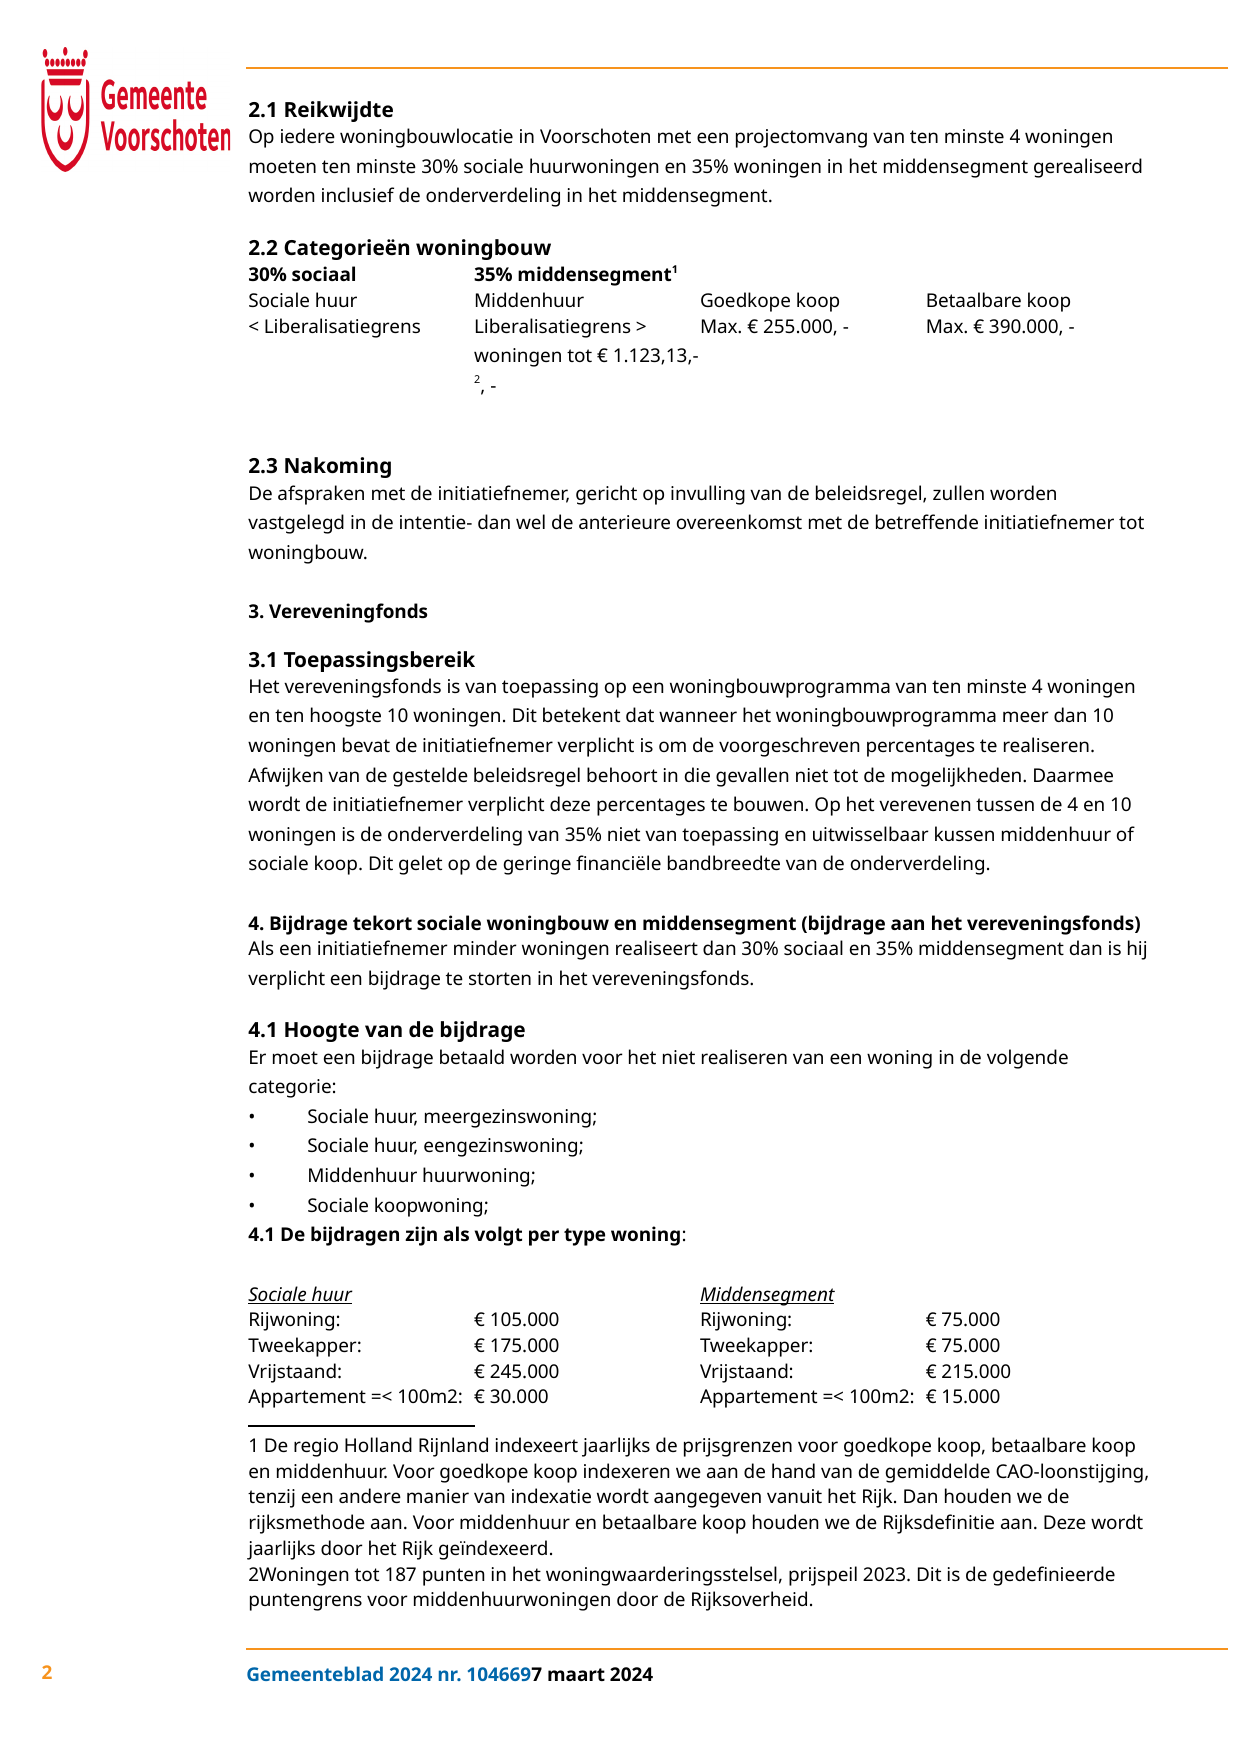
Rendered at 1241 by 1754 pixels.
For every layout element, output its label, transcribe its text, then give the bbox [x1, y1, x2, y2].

text Op iedere woningbouwlocatie in Voorschoten met een projectomvang van ten minste 4 woningen moeten ten minste 30% sociale huurwoningen en 35% woningen in het middensegment gerealiseerd worden inclusief de onderverdeling in het middensegment. [248, 123, 1152, 208]
table_cell Tweekapper: [248, 1332, 474, 1358]
table_header [474, 1281, 700, 1306]
table_cell Rijwoning: [700, 1306, 926, 1332]
text 2.2 Categorieën woningbouw [248, 233, 1152, 261]
table_header [926, 1281, 1152, 1306]
table_cell Goedkope koop [700, 287, 926, 313]
text 4.1 Hoogte van de bijdrage [248, 1016, 1152, 1044]
table_cell Vrijstaand: [248, 1358, 474, 1384]
text 3. Vereveningfonds [248, 598, 1152, 624]
table_cell € 75.000 [926, 1306, 1152, 1332]
table_cell € 30.000 [474, 1384, 700, 1409]
list Middenhuur huurwoning; [248, 1162, 1152, 1188]
table_header Middensegment [700, 1281, 926, 1306]
table_cell € 175.000 [474, 1332, 700, 1358]
table_header 30% sociaal [248, 261, 474, 287]
table_cell Tweekapper: [700, 1332, 926, 1358]
text 2.3 Nakoming [248, 451, 1152, 480]
table_cell € 215.000 [926, 1358, 1152, 1384]
text De afspraken met de initiatiefnemer, gericht op invulling van de beleidsregel, zullen worden vastgelegd in de intentie- dan wel de anterieure overeenkomst met de betreffende initiatiefnemer tot woningbouw. [248, 480, 1152, 565]
text Als een initiatiefnemer minder woningen realiseert dan 30% sociaal en 35% middensegment dan is hij verplicht een bijdrage te storten in het vereveningsfonds. [248, 936, 1152, 991]
text 4.1 De bijdragen zijn als volgt per type woning: [248, 1221, 1152, 1247]
table_cell Max. € 390.000, - [926, 313, 1152, 398]
text Het vereveningsfonds is van toepassing op een woningbouwprogramma van ten minste 4 woningen en ten hoogste 10 woningen. Dit betekent dat wanneer het woningbouwprogramma meer dan 10 woningen bevat de initiatiefnemer verplicht is om de voorgeschreven percentages te realiseren. Afwijken van de gestelde beleidsregel behoort in die gevallen niet tot de mogelijkheden. Daarmee wordt de initiatiefnemer verplicht deze percentages te bouwen. Op het verevenen tussen de 4 en 10 woningen is de onderverdeling van 35% niet van toepassing en uitwisselbaar kussen middenhuur of sociale koop. Dit gelet op de geringe financiële bandbreedte van de onderverdeling. [248, 673, 1152, 876]
table_cell Rijwoning: [248, 1306, 474, 1332]
table_cell € 75.000 [926, 1332, 1152, 1358]
list Sociale koopwoning; [248, 1192, 1152, 1218]
text Er moet een bijdrage betaald worden voor het niet realiseren van een woning in de volgende categorie: [248, 1044, 1152, 1099]
table_header Sociale huur [248, 1281, 474, 1306]
picture [41, 47, 231, 172]
table_cell Middenhuur [474, 287, 700, 313]
table_cell Liberalisatiegrens > woningen tot € 1.123,13,- , - [474, 313, 700, 398]
list Sociale huur, meergezinswoning; [248, 1103, 1152, 1129]
list Sociale huur, eengezinswoning; [248, 1133, 1152, 1158]
table_cell Sociale huur [248, 287, 474, 313]
text 2.1 Reikwijdte [248, 95, 1152, 123]
table_cell Max. € 255.000, - [700, 313, 926, 398]
table_cell Betaalbare koop [926, 287, 1152, 313]
table_cell € 105.000 [474, 1306, 700, 1332]
table_cell Appartement =< 100m2: [248, 1384, 474, 1409]
text 3.1 Toepassingsbereik [248, 645, 1152, 673]
table_header 35% middensegment [474, 261, 1152, 287]
table_cell < Liberalisatiegrens [248, 313, 474, 398]
table_cell € 245.000 [474, 1358, 700, 1384]
table_cell Appartement =< 100m2: [700, 1384, 926, 1409]
text 4. Bijdrage tekort sociale woningbouw en middensegment (bijdrage aan het vereveningsfonds) [248, 910, 1152, 936]
table_cell Vrijstaand: [700, 1358, 926, 1384]
table_cell € 15.000 [926, 1384, 1152, 1409]
